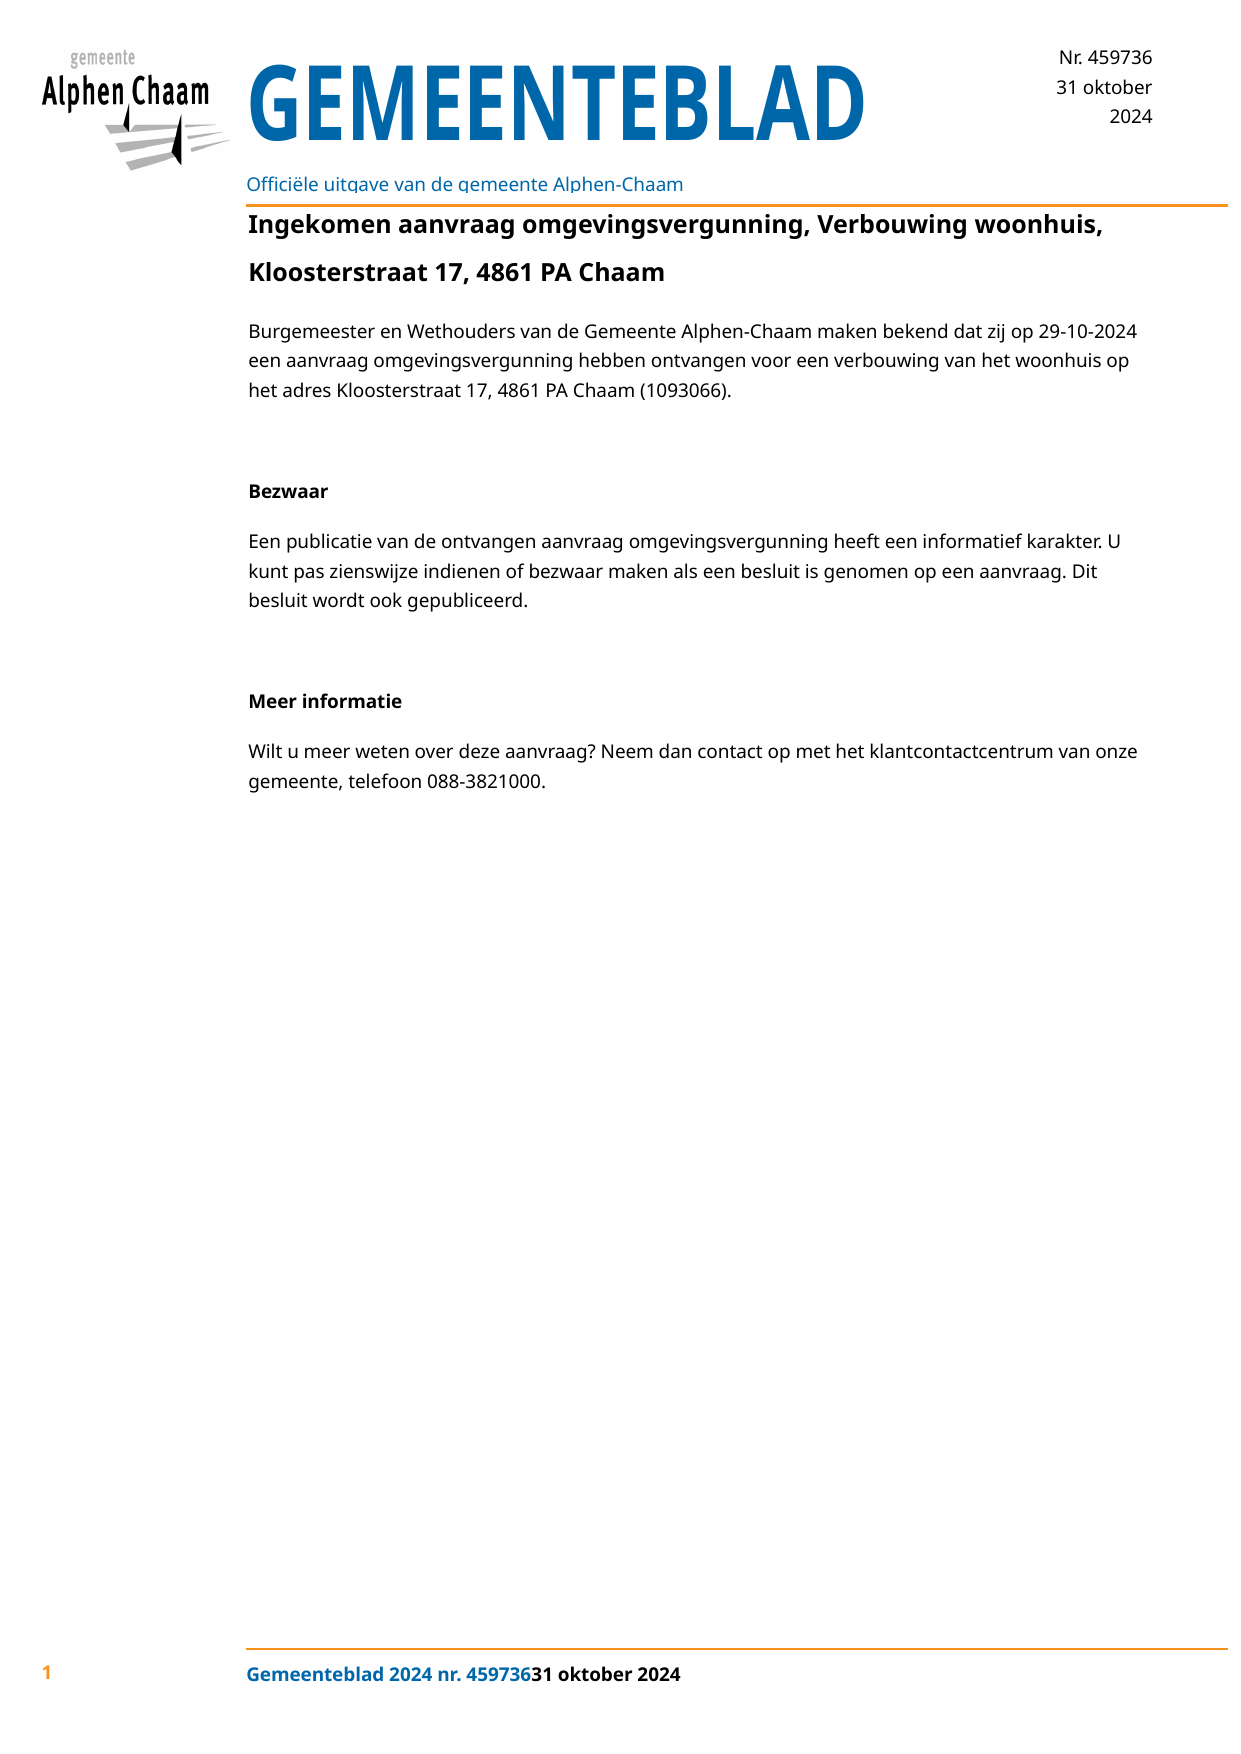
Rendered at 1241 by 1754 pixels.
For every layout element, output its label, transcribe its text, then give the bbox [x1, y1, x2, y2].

text Burgemeester en Wethouders van de Gemeente Alphen-Chaam maken bekend dat zij op 29-10-2024 een aanvraag omgevingsvergunning hebben ontvangen voor een verbouwing van het woonhuis op het adres Kloosterstraat 17, 4861 PA Chaam (1093066). [248, 318, 1152, 403]
picture [41, 47, 231, 172]
text Ingekomen aanvraag omgevingsvergunning, Verbouwing woonhuis, Kloosterstraat 17, 4861 PA Chaam [248, 207, 1152, 288]
text Bezwaar [248, 478, 1152, 504]
text Een publicatie van de ontvangen aanvraag omgevingsvergunning heeft een informatief karakter. U kunt pas zienswijze indienen of bezwaar maken als een besluit is genomen op een aanvraag. Dit besluit wordt ook gepubliceerd. [248, 528, 1152, 613]
text Wilt u meer weten over deze aanvraag? Neem dan contact op met het klantcontactcentrum van onze gemeente, telefoon 088-3821000. [248, 739, 1152, 794]
text Meer informatie [248, 688, 1152, 714]
